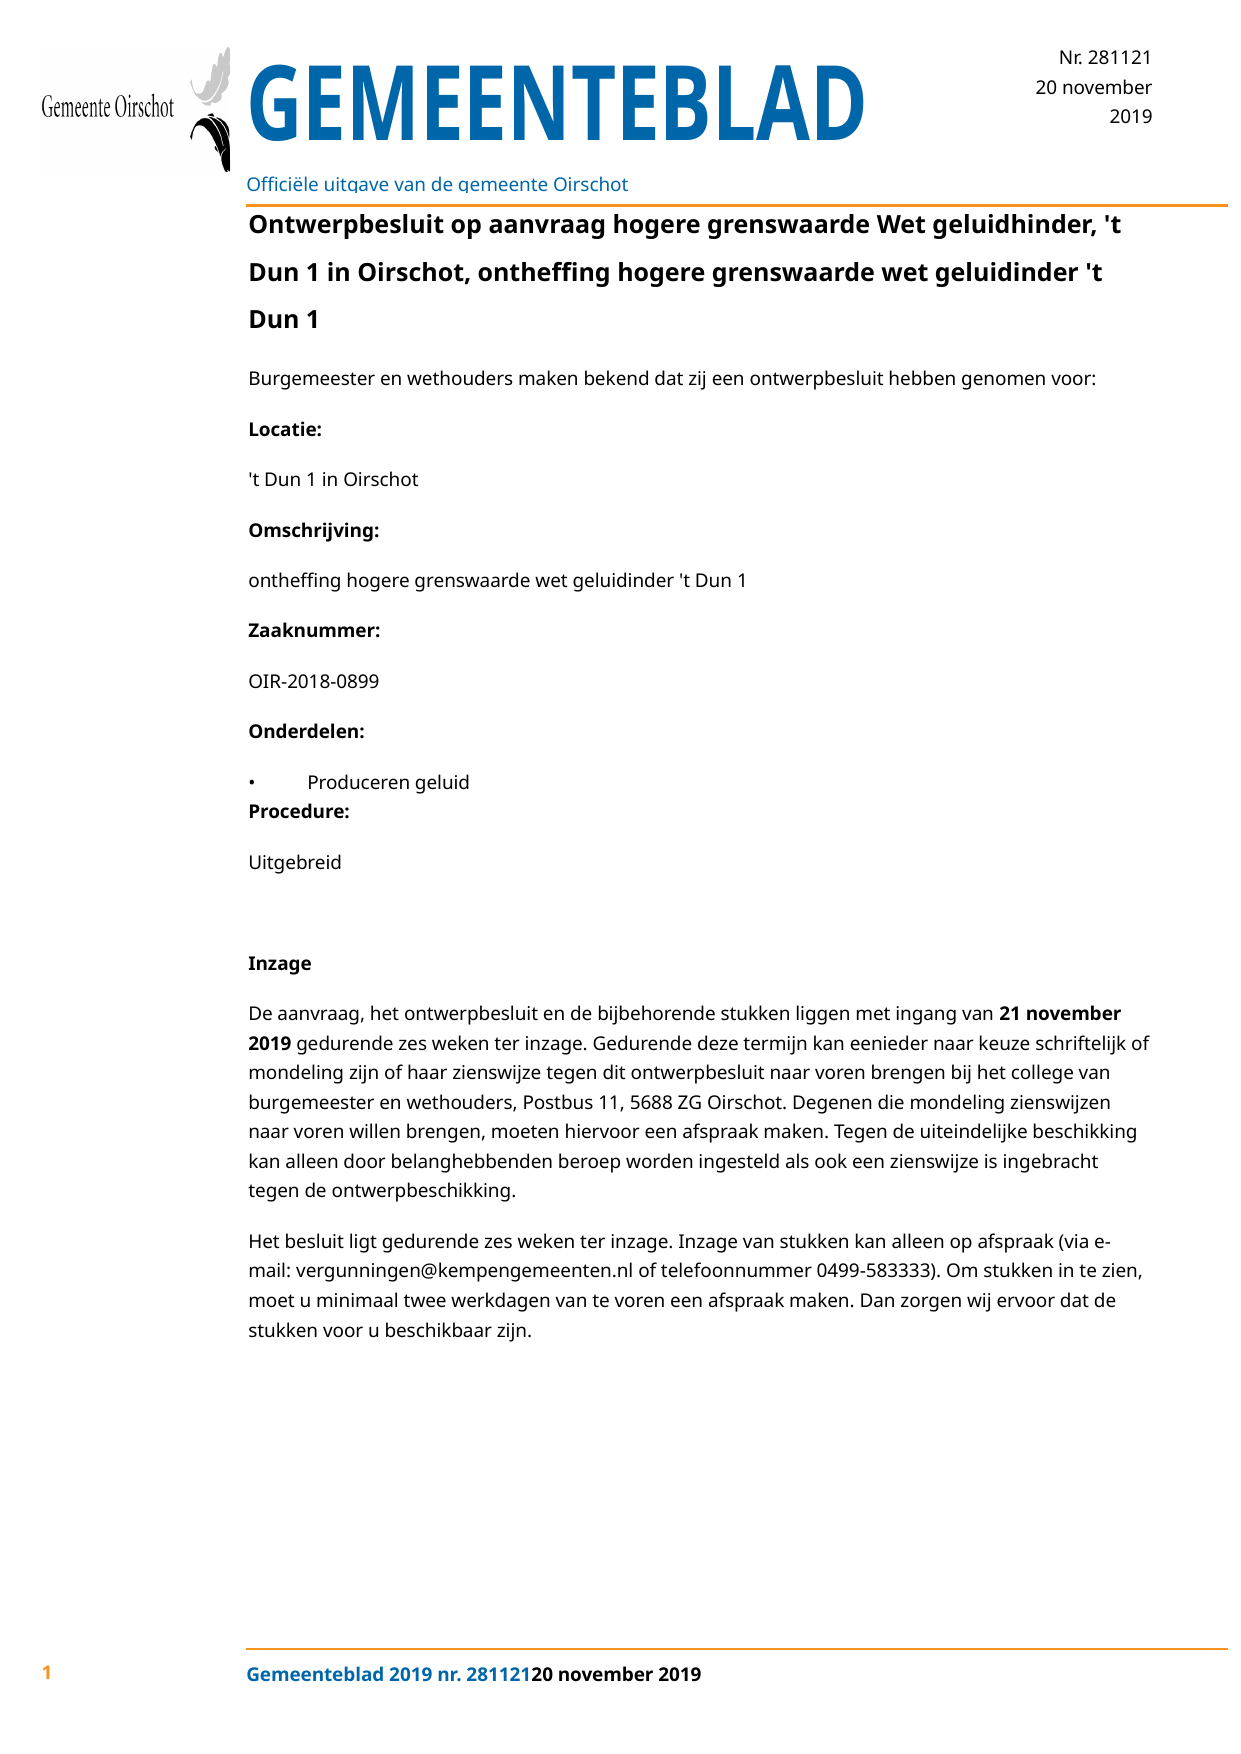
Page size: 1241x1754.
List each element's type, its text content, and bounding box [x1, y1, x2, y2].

list Produceren geluid [248, 769, 1152, 794]
text Omschrijving: [248, 517, 1152, 542]
text ontheffing hogere grenswaarde wet geluidinder 't Dun 1 [248, 567, 1152, 593]
text Procedure: [248, 798, 1152, 824]
text Zaaknummer: [248, 618, 1152, 643]
text De aanvraag, het ontwerpbesluit en de bijbehorende stukken liggen met ingang van 21 november 2019 gedurende zes weken ter inzage. Gedurende deze termijn kan eenieder naar keuze schriftelijk of mondeling zijn of haar zienswijze tegen dit ontwerpbesluit naar voren brengen bij het college van burgemeester en wethouders, Postbus 11, 5688 ZG Oirschot. Degenen die mondeling zienswijzen naar voren willen brengen, moeten hiervoor een afspraak maken. Tegen de uiteindelijke beschikking kan alleen door belanghebbenden beroep worden ingesteld als ook een zienswijze is ingebracht tegen de ontwerpbeschikking. [248, 1000, 1152, 1203]
text Ontwerpbesluit op aanvraag hogere grenswaarde Wet geluidhinder, 't Dun 1 in Oirschot, ontheffing hogere grenswaarde wet geluidinder 't Dun 1 [248, 207, 1152, 336]
text OIR-2018-0899 [248, 668, 1152, 694]
text Onderdelen: [248, 718, 1152, 744]
text Locatie: [248, 416, 1152, 442]
text Het besluit ligt gedurende zes weken ter inzage. Inzage van stukken kan alleen op afspraak (via e-mail: vergunningen@kempengemeenten.nl of telefoonnummer 0499-583333). Om stukken in te zien, moet u minimaal twee werkdagen van te voren een afspraak maken. Dan zorgen wij ervoor dat de stukken voor u beschikbaar zijn. [248, 1228, 1152, 1342]
text Inzage [248, 950, 1152, 975]
text Burgemeester en wethouders maken bekend dat zij een ontwerpbesluit hebben genomen voor: [248, 366, 1152, 391]
text 't Dun 1 in Oirschot [248, 466, 1152, 492]
text Uitgebreid [248, 849, 1152, 874]
picture [41, 47, 231, 172]
